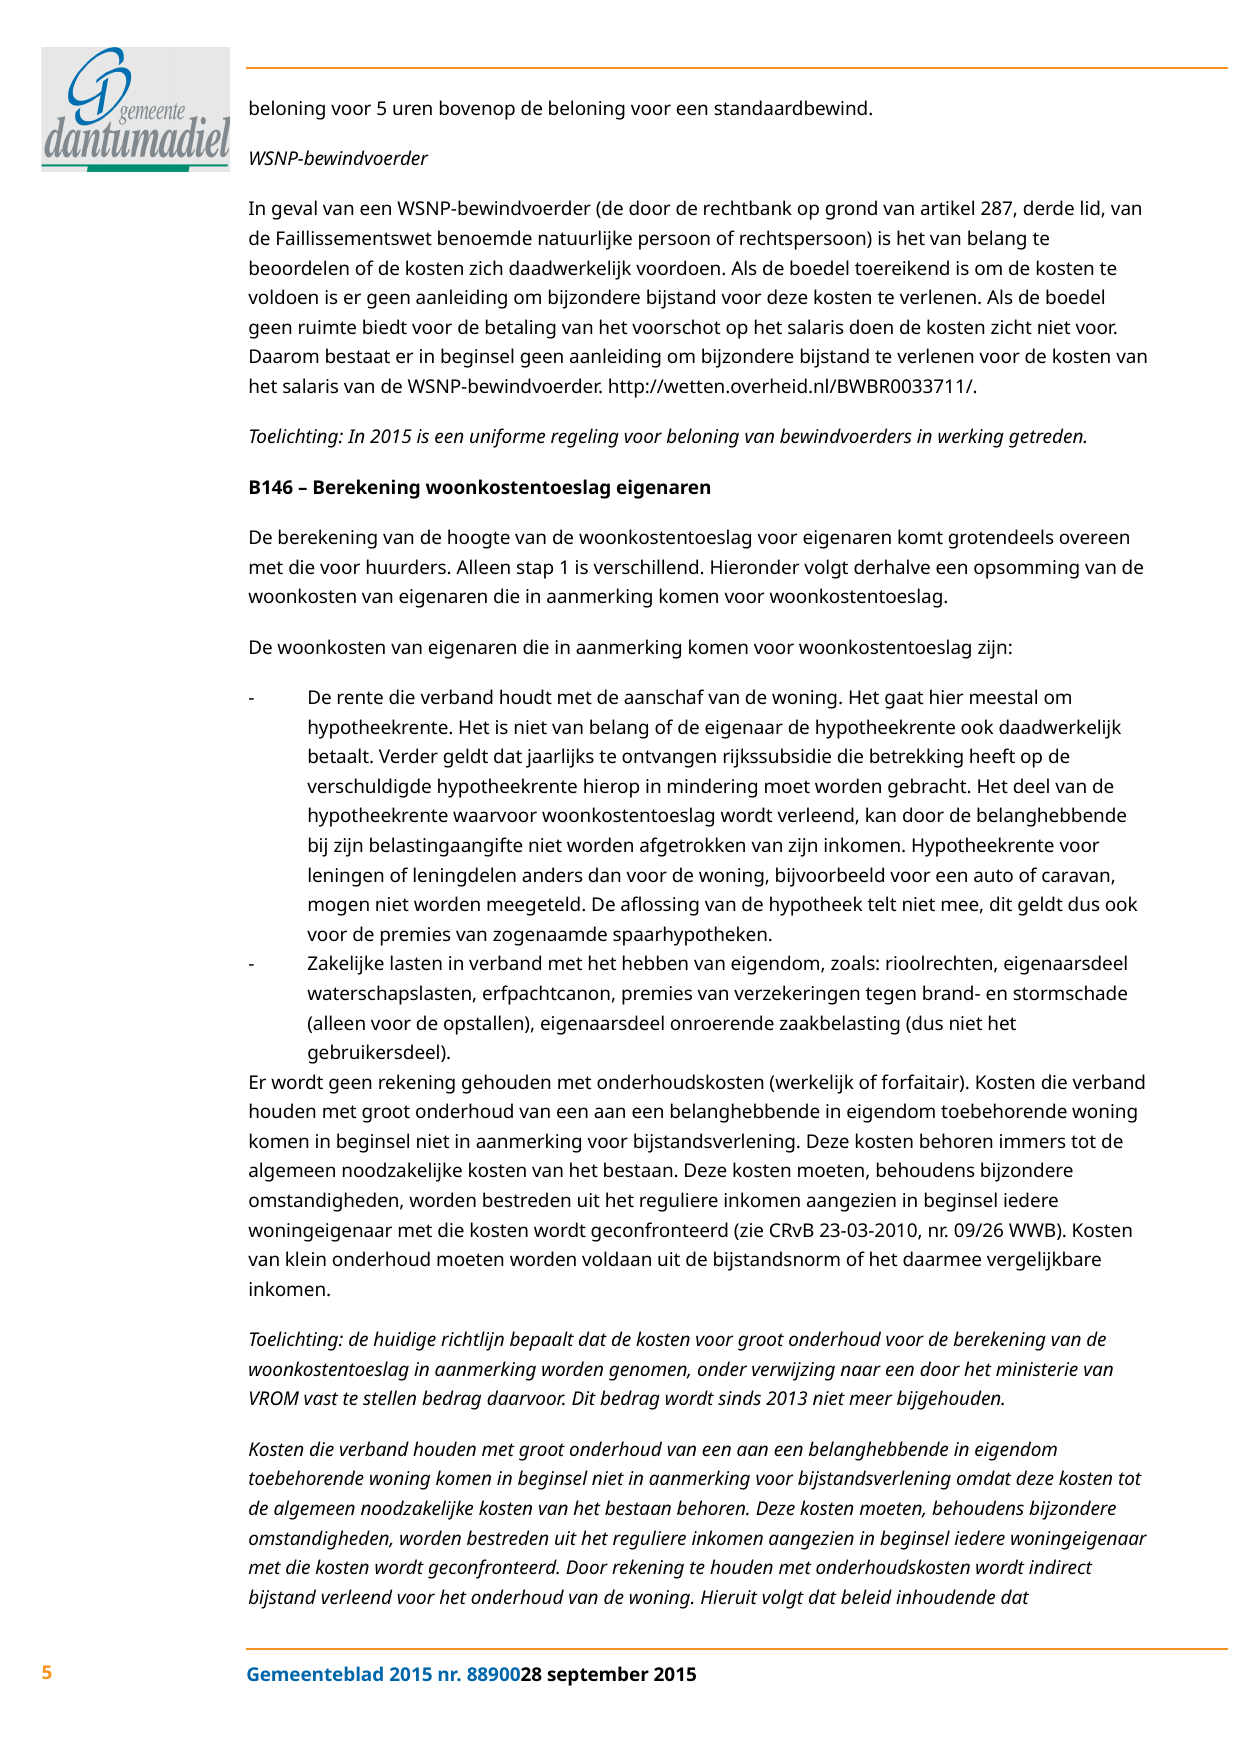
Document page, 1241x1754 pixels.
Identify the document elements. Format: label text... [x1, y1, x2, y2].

text Er wordt geen rekening gehouden met onderhoudskosten (werkelijk of forfaitair). Kosten die verband houden met groot onderhoud van een aan een belanghebbende in eigendom toebehorende woning komen in beginsel niet in aanmerking voor bijstandsverlening. Deze kosten behoren immers tot de algemeen noodzakelijke kosten van het bestaan. Deze kosten moeten, behoudens bijzondere omstandigheden, worden bestreden uit het reguliere inkomen aangezien in beginsel iedere woningeigenaar met die kosten wordt geconfronteerd (zie CRvB 23-03-2010, nr. 09/26 WWB). Kosten van klein onderhoud moeten worden voldaan uit de bijstandsnorm of het daarmee vergelijkbare inkomen. [248, 1069, 1152, 1302]
text Toelichting: de huidige richtlijn bepaalt dat de kosten voor groot onderhoud voor de berekening van de woonkostentoeslag in aanmerking worden genomen, onder verwijzing naar een door het ministerie van VROM vast te stellen bedrag daarvoor. Dit bedrag wordt sinds 2013 niet meer bijgehouden. [248, 1326, 1152, 1411]
list Zakelijke lasten in verband met het hebben van eigendom, zoals: rioolrechten, eigenaarsdeel waterschapslasten, erfpachtcanon, premies van verzekeringen tegen brand- en stormschade (alleen voor de opstallen), eigenaarsdeel onroerende zaakbelasting (dus niet het gebruikersdeel). [248, 951, 1152, 1065]
text B146 – Berekening woonkostentoeslag eigenaren [248, 474, 1152, 500]
text De berekening van de hoogte van de woonkostentoeslag voor eigenaren komt grotendeels overeen met die voor huurders. Alleen stap 1 is verschillend. Hieronder volgt derhalve een opsomming van de woonkosten van eigenaren die in aanmerking komen voor woonkostentoeslag. [248, 524, 1152, 609]
text In geval van een WSNP-bewindvoerder (de door de rechtbank op grond van artikel 287, derde lid, van de Faillissementswet benoemde natuurlijke persoon of rechtspersoon) is het van belang te beoordelen of de kosten zich daadwerkelijk voordoen. Als de boedel toereikend is om de kosten te voldoen is er geen aanleiding om bijzondere bijstand voor deze kosten te verlenen. Als de boedel geen ruimte biedt voor de betaling van het voorschot op het salaris doen de kosten zicht niet voor. Daarom bestaat er in beginsel geen aanleiding om bijzondere bijstand te verlenen voor de kosten van het salaris van de WSNP-bewindvoerder. http://wetten.overheid.nl/BWBR0033711/. [248, 196, 1152, 399]
text WSNP-bewindvoerder [248, 145, 1152, 171]
text Kosten die verband houden met groot onderhoud van een aan een belanghebbende in eigendom toebehorende woning komen in beginsel niet in aanmerking voor bijstandsverlening omdat deze kosten tot de algemeen noodzakelijke kosten van het bestaan behoren. Deze kosten moeten, behoudens bijzondere omstandigheden, worden bestreden uit het reguliere inkomen aangezien in beginsel iedere woningeigenaar met die kosten wordt geconfronteerd. Door rekening te houden met onderhoudskosten wordt indirect bijstand verleend voor het onderhoud van de woning. Hieruit volgt dat beleid inhoudende dat [248, 1436, 1152, 1610]
picture [41, 47, 231, 172]
text Toelichting: In 2015 is een uniforme regeling voor beloning van bewindvoerders in werking getreden. [248, 423, 1152, 449]
text De woonkosten van eigenaren die in aanmerking komen voor woonkostentoeslag zijn: [248, 634, 1152, 660]
list De rente die verband houdt met de aanschaf van de woning. Het gaat hier meestal om hypotheekrente. Het is niet van belang of de eigenaar de hypotheekrente ook daadwerkelijk betaalt. Verder geldt dat jaarlijks te ontvangen rijkssubsidie die betrekking heeft op de verschuldigde hypotheekrente hierop in mindering moet worden gebracht. Het deel van de hypotheekrente waarvoor woonkostentoeslag wordt verleend, kan door de belanghebbende bij zijn belastingaangifte niet worden afgetrokken van zijn inkomen. Hypotheekrente voor leningen of leningdelen anders dan voor de woning, bijvoorbeeld voor een auto of caravan, mogen niet worden meegeteld. De aflossing van de hypotheek telt niet mee, dit geldt dus ook voor de premies van zogenaamde spaarhypotheken. [248, 684, 1152, 947]
text beloning voor 5 uren bovenop de beloning voor een standaardbewind. [248, 95, 1152, 121]
